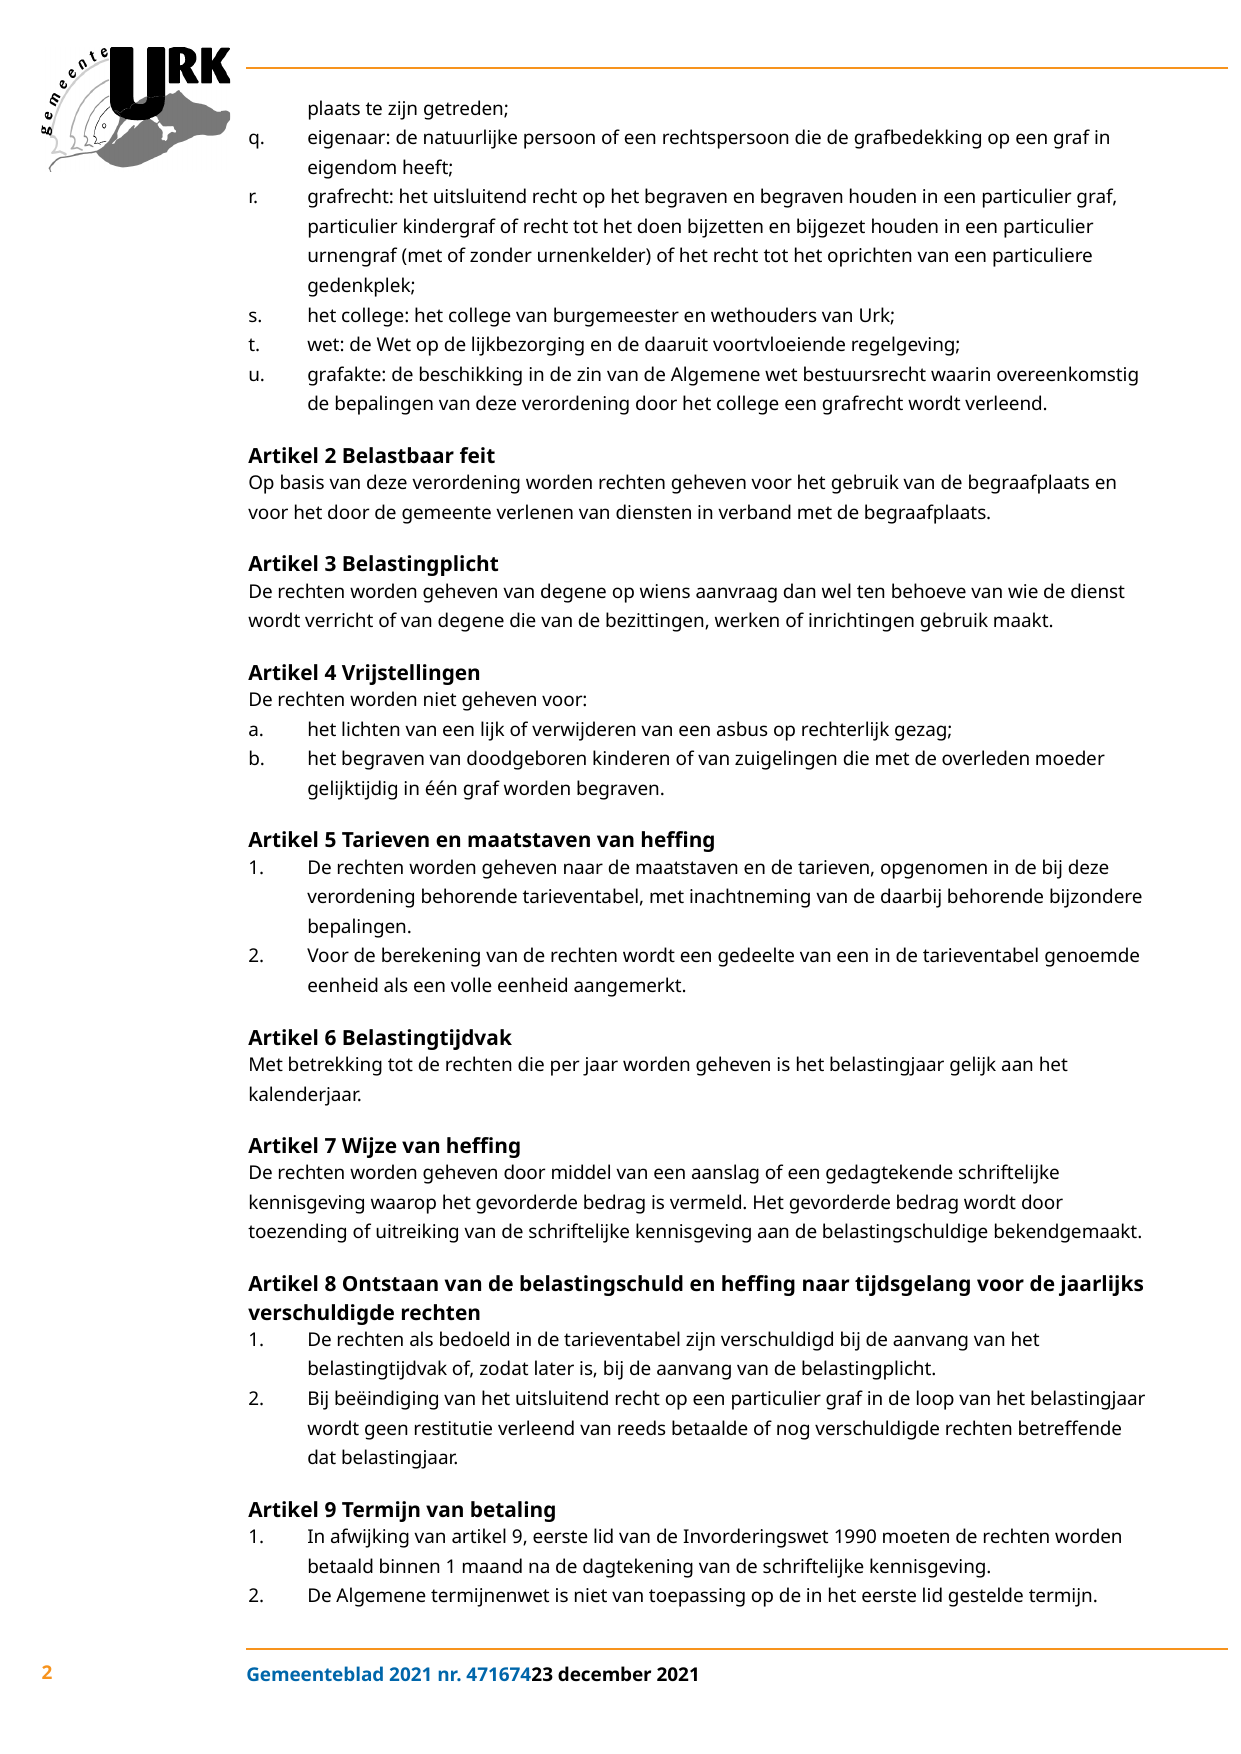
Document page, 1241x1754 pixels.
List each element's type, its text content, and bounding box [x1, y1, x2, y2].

picture [41, 47, 231, 172]
list plaats te zijn getreden; [248, 95, 1152, 121]
list grafrecht: het uitsluitend recht op het begraven en begraven houden in een particulier graf, particulier kindergraf of recht tot het doen bijzetten en bijgezet houden in een particulier urnengraf (met of zonder urnenkelder) of het recht tot het oprichten van een particuliere gedenkplek; [248, 183, 1152, 298]
list Bij beëindiging van het uitsluitend recht op een particulier graf in de loop van het belastingjaar wordt geen restitutie verleend van reeds betaalde of nog verschuldigde rechten betreffende dat belastingjaar. [248, 1385, 1152, 1470]
list De Algemene termijnenwet is niet van toepassing op de in het eerste lid gestelde termijn. [248, 1582, 1152, 1608]
text Artikel 2 Belastbaar feit [248, 441, 1152, 469]
list het college: het college van burgemeester en wethouders van Urk; [248, 302, 1152, 328]
list De rechten als bedoeld in de tarieventabel zijn verschuldigd bij de aanvang van het belastingtijdvak of, zodat later is, bij de aanvang van de belastingplicht. [248, 1326, 1152, 1381]
list grafakte: de beschikking in de zin van de Algemene wet bestuursrecht waarin overeenkomstig de bepalingen van deze verordening door het college een grafrecht wordt verleend. [248, 361, 1152, 416]
text Artikel 5 Tarieven en maatstaven van heffing [248, 826, 1152, 854]
text Met betrekking tot de rechten die per jaar worden geheven is het belastingjaar gelijk aan het kalenderjaar. [248, 1051, 1152, 1106]
list Voor de berekening van de rechten wordt een gedeelte van een in de tarieventabel genoemde eenheid als een volle eenheid aangemerkt. [248, 943, 1152, 998]
list eigenaar: de natuurlijke persoon of een rechtspersoon die de grafbedekking op een graf in eigendom heeft; [248, 124, 1152, 180]
text De rechten worden geheven van degene op wiens aanvraag dan wel ten behoeve van wie de dienst wordt verricht of van degene die van de bezittingen, werken of inrichtingen gebruik maakt. [248, 578, 1152, 633]
text Artikel 9 Termijn van betaling [248, 1495, 1152, 1523]
list wet: de Wet op de lijkbezorging en de daaruit voortvloeiende regelgeving; [248, 331, 1152, 357]
list De rechten worden geheven naar de maatstaven en de tarieven, opgenomen in de bij deze verordening behorende tarieventabel, met inachtneming van de daarbij behorende bijzondere bepalingen. [248, 854, 1152, 939]
text Artikel 3 Belastingplicht [248, 549, 1152, 578]
text Artikel 4 Vrijstellingen [248, 658, 1152, 686]
text De rechten worden niet geheven voor: [248, 686, 1152, 712]
list In afwijking van artikel 9, eerste lid van de Invorderingswet 1990 moeten de rechten worden betaald binnen 1 maand na de dagtekening van de schriftelijke kennisgeving. [248, 1523, 1152, 1578]
list het begraven van doodgeboren kinderen of van zuigelingen die met de overleden moeder gelijktijdig in één graf worden begraven. [248, 746, 1152, 801]
text Op basis van deze verordening worden rechten geheven voor het gebruik van de begraafplaats en voor het door de gemeente verlenen van diensten in verband met de begraafplaats. [248, 469, 1152, 525]
text De rechten worden geheven door middel van een aanslag of een gedagtekende schriftelijke kennisgeving waarop het gevorderde bedrag is vermeld. Het gevorderde bedrag wordt door toezending of uitreiking van de schriftelijke kennisgeving aan de belastingschuldige bekendgemaakt. [248, 1159, 1152, 1244]
text Artikel 7 Wijze van heffing [248, 1131, 1152, 1159]
text Artikel 6 Belastingtijdvak [248, 1023, 1152, 1051]
list het lichten van een lijk of verwijderen van een asbus op rechterlijk gezag; [248, 716, 1152, 742]
text Artikel 8 Ontstaan van de belastingschuld en heffing naar tijdsgelang voor de jaarlijks verschuldigde rechten [248, 1269, 1152, 1326]
